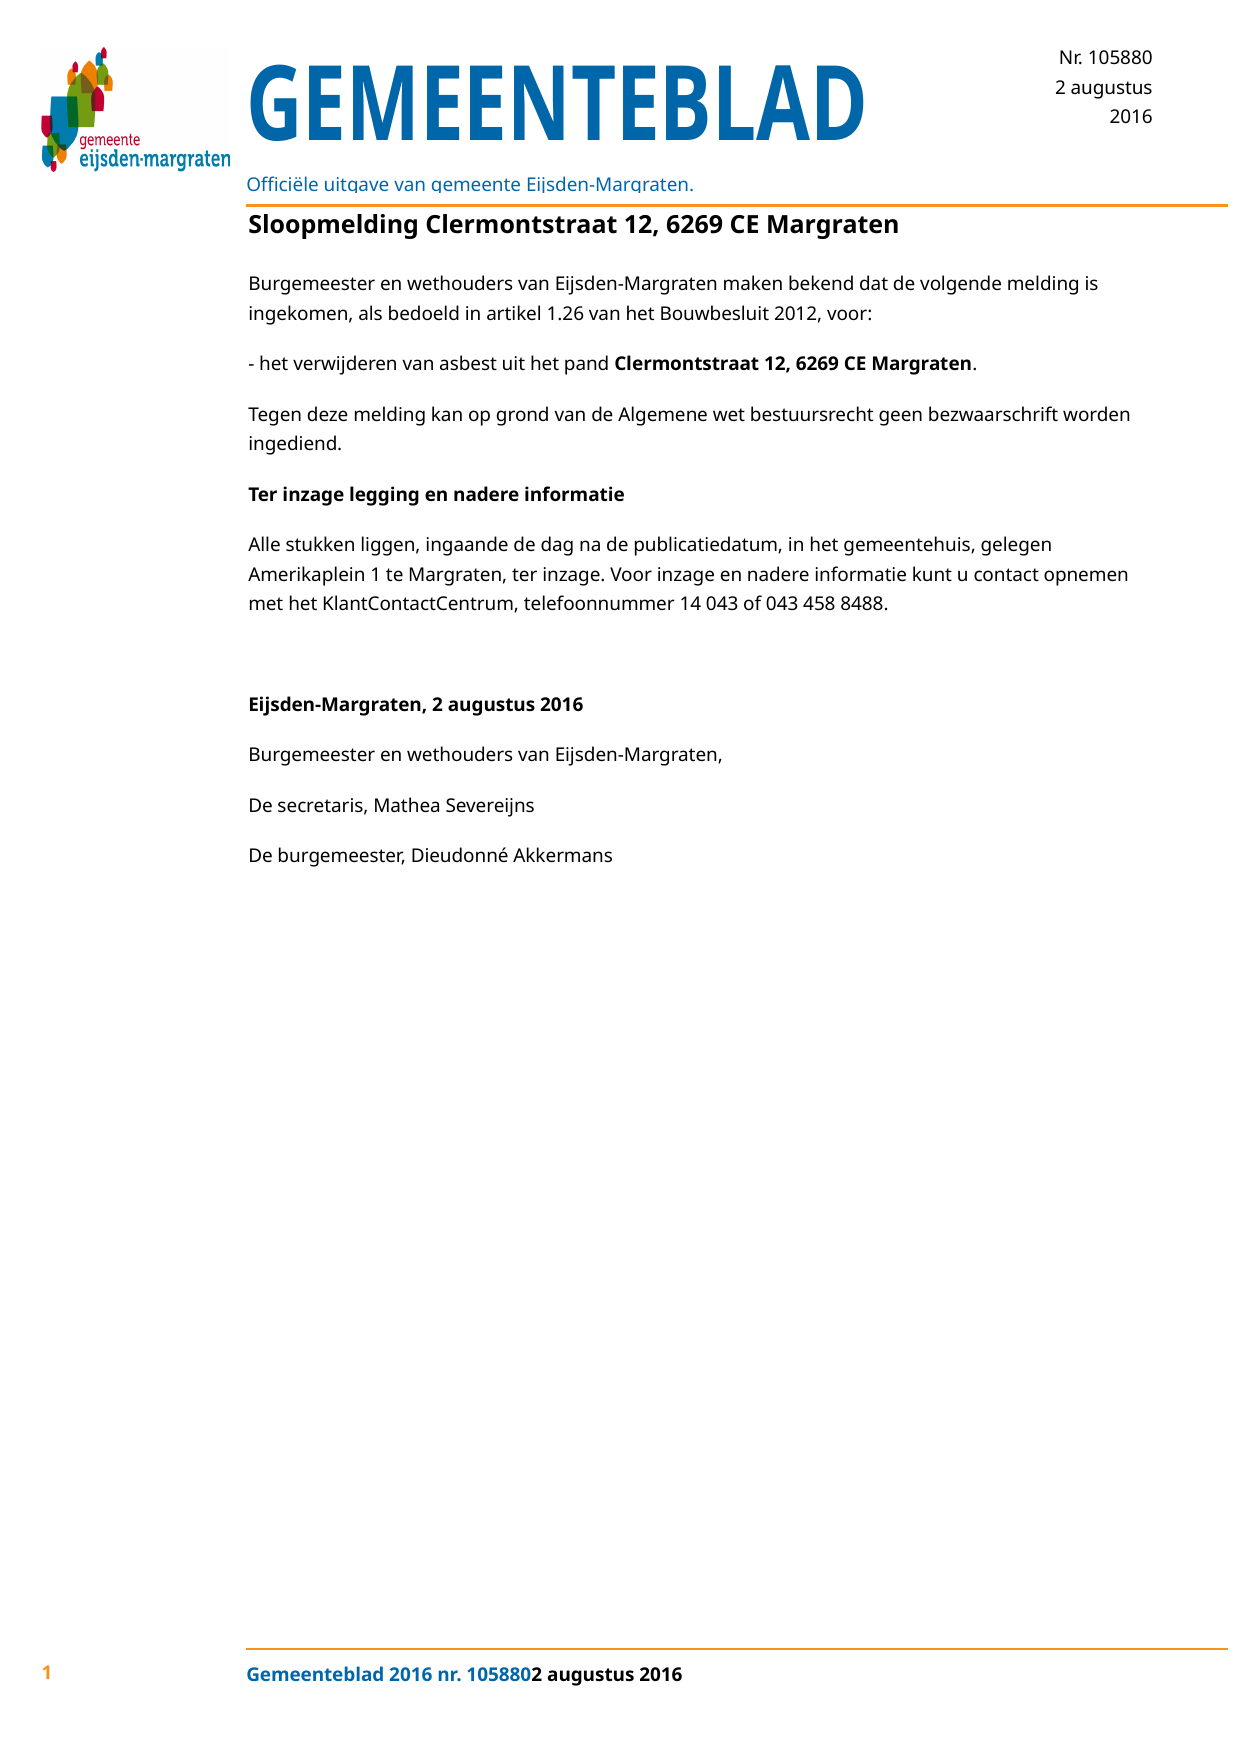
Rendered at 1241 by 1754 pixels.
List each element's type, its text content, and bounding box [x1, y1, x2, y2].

picture [41, 47, 231, 172]
text Ter inzage legging en nadere informatie [248, 481, 1152, 506]
text Burgemeester en wethouders van Eijsden-Margraten maken bekend dat de volgende melding is ingekomen, als bedoeld in artikel 1.26 van het Bouwbesluit 2012, voor: [248, 270, 1152, 326]
text Tegen deze melding kan op grond van de Algemene wet bestuursrecht geen bezwaarschrift worden ingediend. [248, 401, 1152, 456]
text Eijsden-Margraten, 2 augustus 2016 [248, 691, 1152, 717]
text De secretaris, Mathea Severeijns [248, 792, 1152, 818]
text De burgemeester, Dieudonné Akkermans [248, 842, 1152, 868]
text Sloopmelding Clermontstraat 12, 6269 CE Margraten [248, 207, 1152, 241]
text - het verwijderen van asbest uit het pand Clermontstraat 12, 6269 CE Margraten. [248, 350, 1152, 376]
text Burgemeester en wethouders van Eijsden-Margraten, [248, 742, 1152, 767]
text Alle stukken liggen, ingaande de dag na de publicatiedatum, in het gemeentehuis, gelegen Amerikaplein 1 te Margraten, ter inzage. Voor inzage en nadere informatie kunt u contact opnemen met het KlantContactCentrum, telefoonnummer 14 043 of 043 458 8488. [248, 531, 1152, 616]
